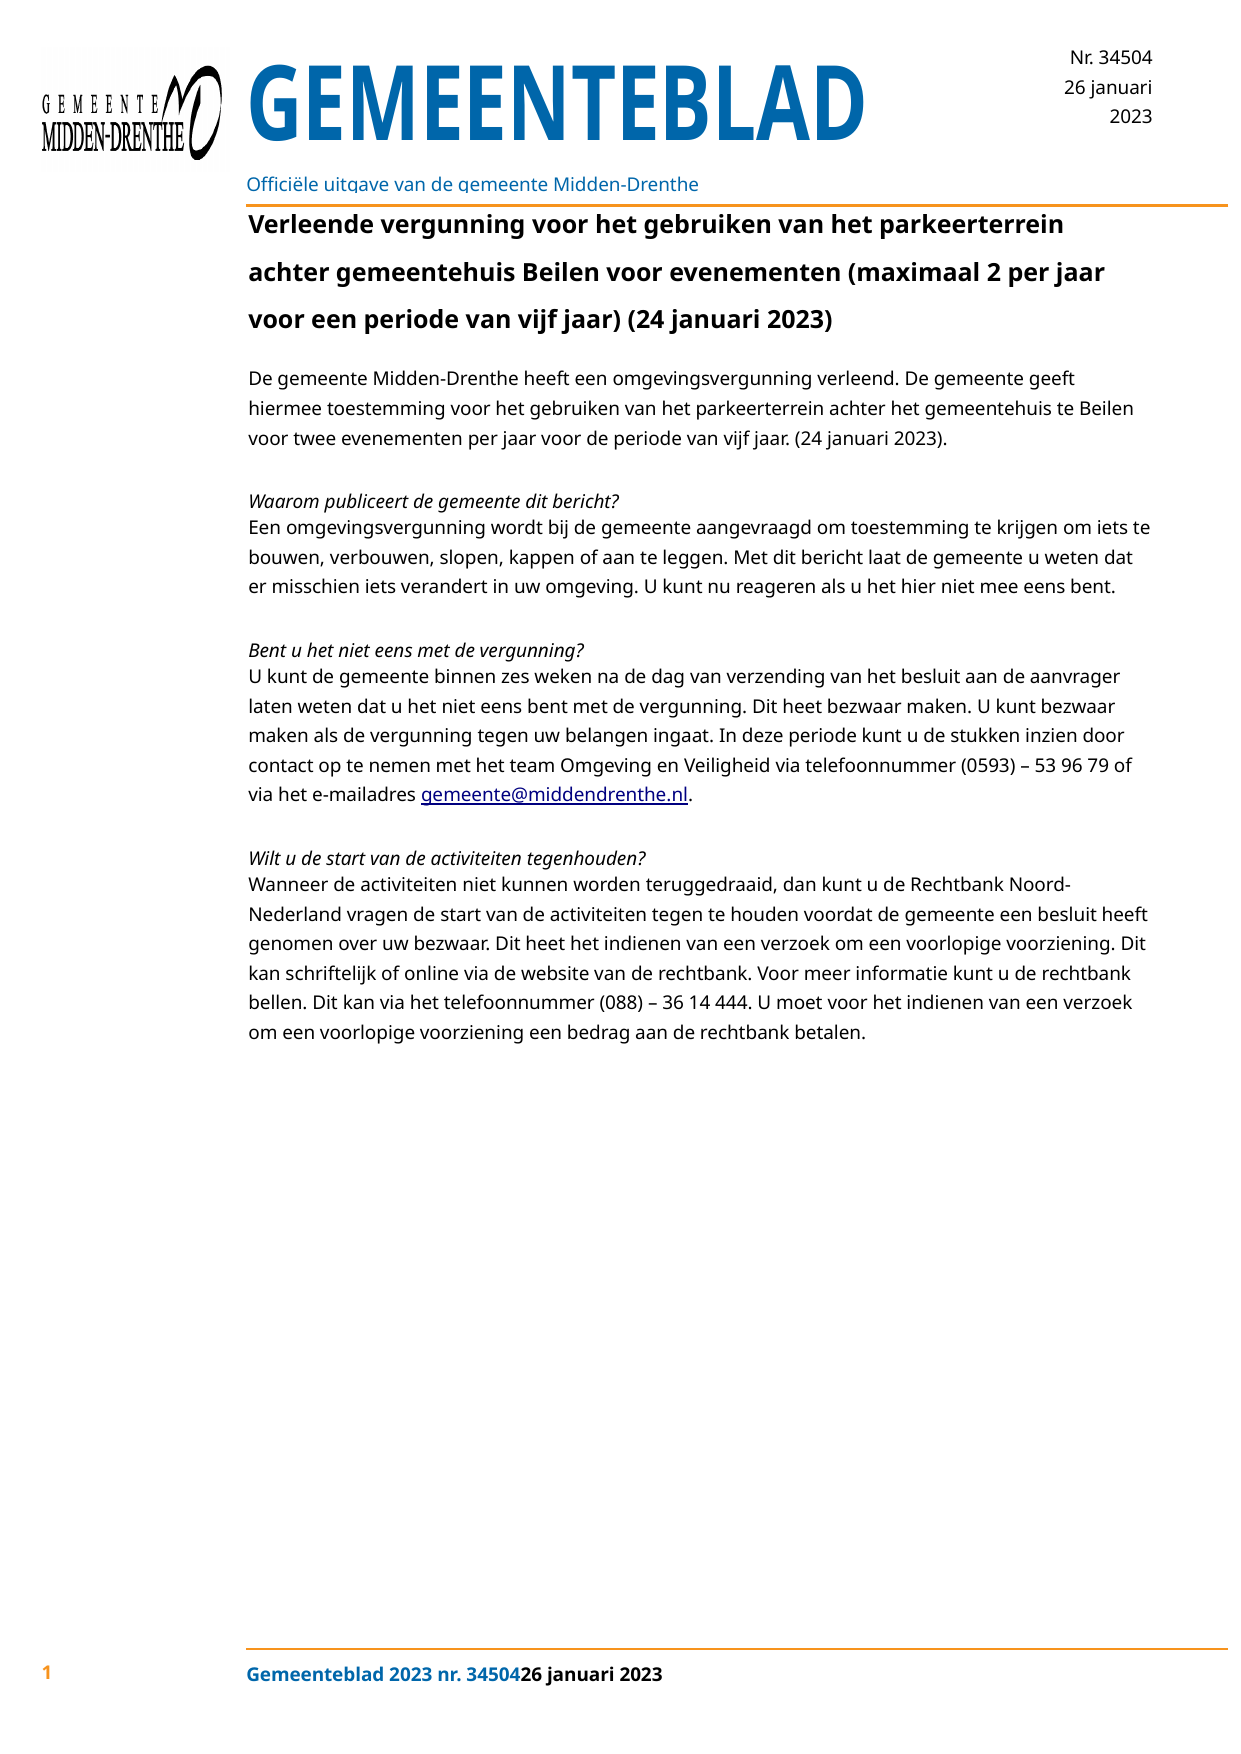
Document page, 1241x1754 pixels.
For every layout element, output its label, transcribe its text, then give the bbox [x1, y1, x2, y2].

text Verleende vergunning voor het gebruiken van het parkeerterrein achter gemeentehuis Beilen voor evenementen (maximaal 2 per jaar voor een periode van vijf jaar) (24 januari 2023) [248, 207, 1152, 336]
text Wanneer de activiteiten niet kunnen worden teruggedraaid, dan kunt u de Rechtbank Noord-Nederland vragen de start van de activiteiten tegen te houden voordat de gemeente een besluit heeft genomen over uw bezwaar. Dit heet het indienen van een verzoek om een voorlopige voorziening. Dit kan schriftelijk of online via de website van de rechtbank. Voor meer informatie kunt u de rechtbank bellen. Dit kan via het telefoonnummer (088) – 36 14 444. U moet voor het indienen van een verzoek om een voorlopige voorziening een bedrag aan de rechtbank betalen. [248, 871, 1152, 1045]
text Wilt u de start van de activiteiten tegenhouden? [248, 846, 1152, 871]
text Waarom publiceert de gemeente dit bericht? [248, 489, 1152, 514]
text De gemeente Midden-Drenthe heeft een omgevingsvergunning verleend. De gemeente geeft hiermee toestemming voor het gebruiken van het parkeerterrein achter het gemeentehuis te Beilen voor twee evenementen per jaar voor de periode van vijf jaar. (24 januari 2023). [248, 366, 1152, 450]
text Bent u het niet eens met de vergunning? [248, 637, 1152, 663]
text Een omgevingsvergunning wordt bij de gemeente aangevraagd om toestemming te krijgen om iets te bouwen, verbouwen, slopen, kappen of aan te leggen. Met dit bericht laat de gemeente u weten dat er misschien iets verandert in uw omgeving. U kunt nu reageren als u het hier niet mee eens bent. [248, 514, 1152, 599]
picture [41, 47, 231, 172]
text U kunt de gemeente binnen zes weken na de dag van verzending van het besluit aan de aanvrager laten weten dat u het niet eens bent met de vergunning. Dit heet bezwaar maken. U kunt bezwaar maken als de vergunning tegen uw belangen ingaat. In deze periode kunt u de stukken inzien door contact op te nemen met het team Omgeving en Veiligheid via telefoonnummer (0593) – 53 96 79 of via het e-mailadres gemeente@middendrenthe.nl. [248, 663, 1152, 807]
